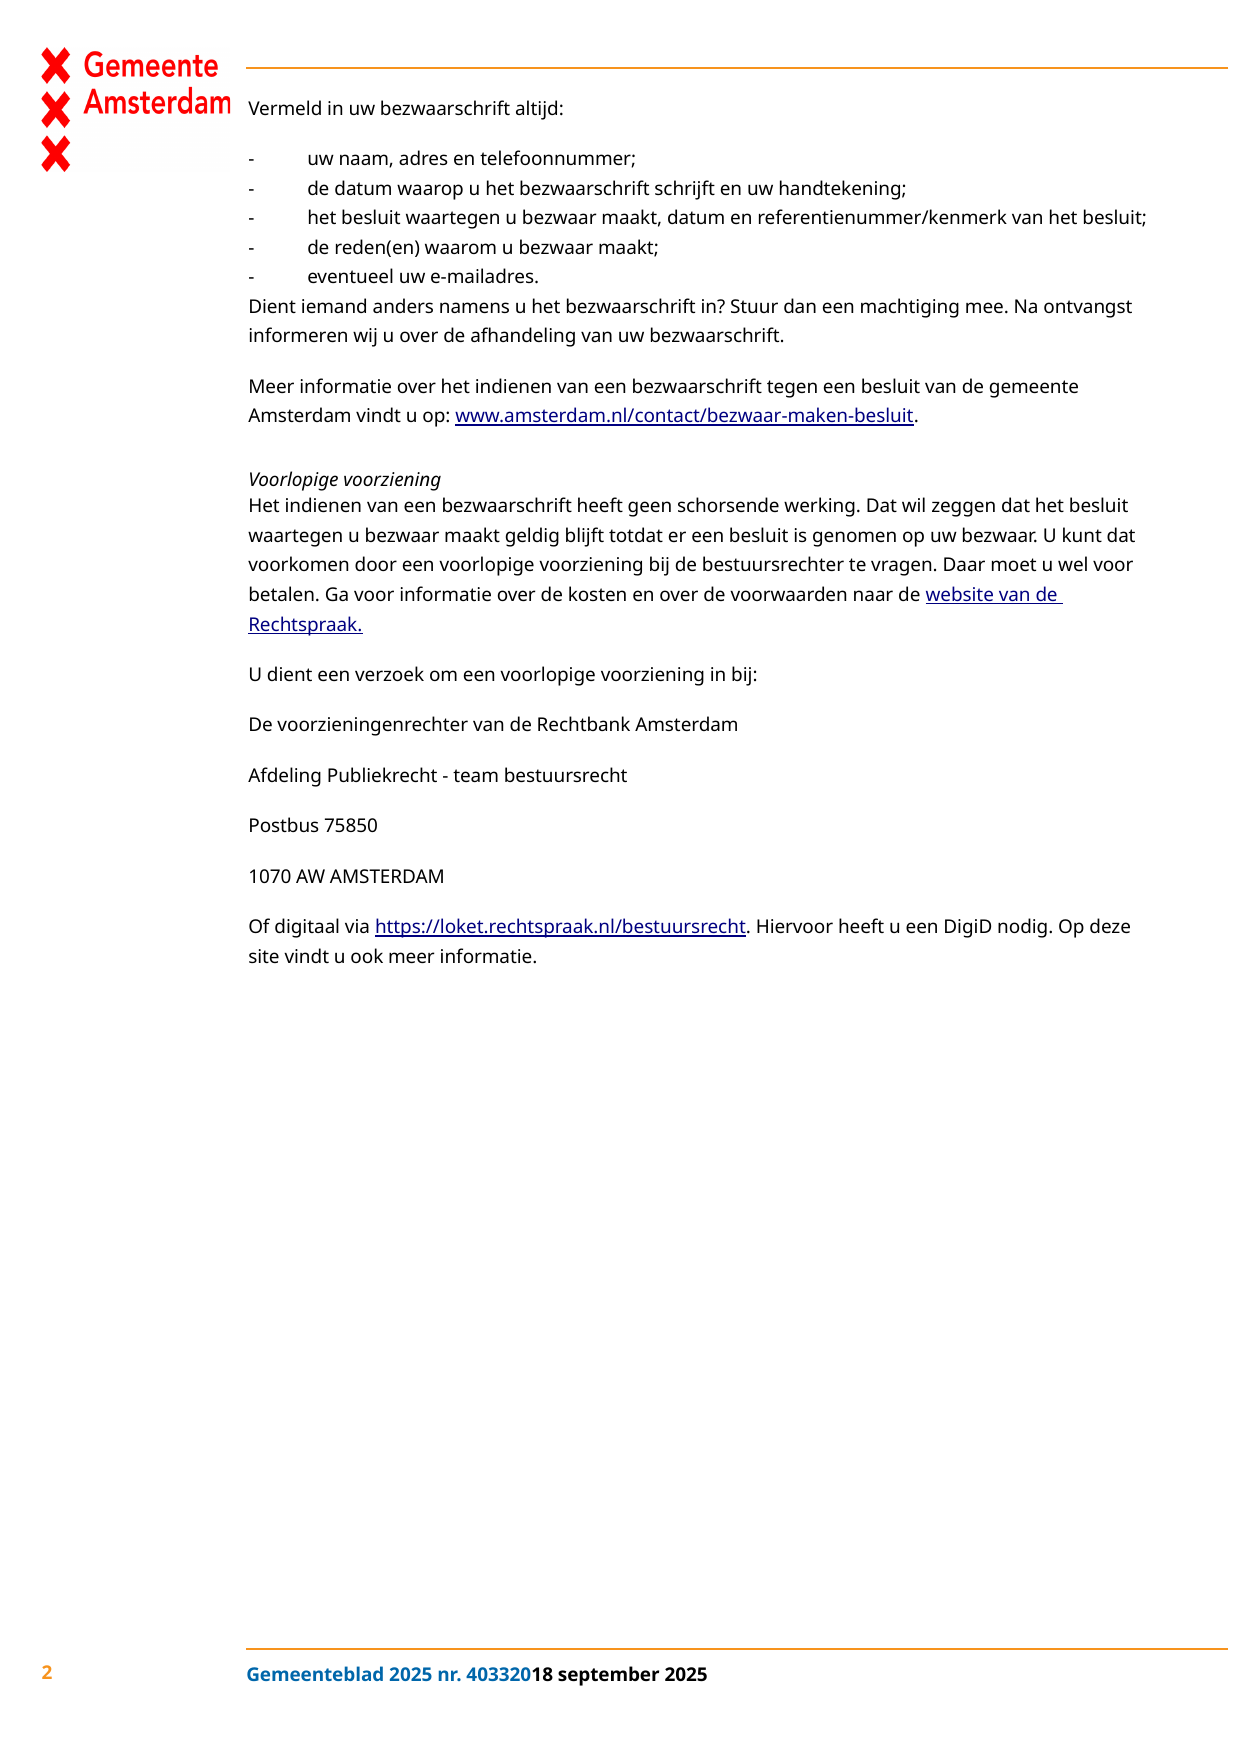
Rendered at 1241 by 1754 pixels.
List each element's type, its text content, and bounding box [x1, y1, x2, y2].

text Het indienen van een bezwaarschrift heeft geen schorsende werking. Dat wil zeggen dat het besluit waartegen u bezwaar maakt geldig blijft totdat er een besluit is genomen op uw bezwaar. U kunt dat voorkomen door een voorlopige voorziening bij de bestuursrechter te vragen. Daar moet u wel voor betalen. Ga voor informatie over de kosten en over de voorwaarden naar de website van de Rechtspraak. [248, 492, 1152, 636]
list eventueel uw e-mailadres. [248, 263, 1152, 289]
text Vermeld in uw bezwaarschrift altijd: [248, 95, 1152, 121]
list de datum waarop u het bezwaarschrift schrijft en uw handtekening; [248, 175, 1152, 201]
list de reden(en) waarom u bezwaar maakt; [248, 234, 1152, 260]
text U dient een verzoek om een voorlopige voorziening in bij: [248, 661, 1152, 687]
text Afdeling Publiekrecht - team bestuursrecht [248, 762, 1152, 788]
text Postbus 75850 [248, 812, 1152, 838]
list uw naam, adres en telefoonnummer; [248, 145, 1152, 171]
text Of digitaal via https://loket.rechtspraak.nl/bestuursrecht. Hiervoor heeft u een DigiD nodig. Op deze site vindt u ook meer informatie. [248, 913, 1152, 968]
picture [41, 47, 231, 172]
list het besluit waartegen u bezwaar maakt, datum en referentienummer/kenmerk van het besluit; [248, 204, 1152, 230]
text De voorzieningenrechter van de Rechtbank Amsterdam [248, 712, 1152, 737]
text Meer informatie over het indienen van een bezwaarschrift tegen een besluit van de gemeente Amsterdam vindt u op: www.amsterdam.nl/contact/bezwaar-maken-besluit. [248, 373, 1152, 428]
text Voorlopige voorziening [248, 467, 1152, 492]
text 1070 AW AMSTERDAM [248, 863, 1152, 888]
text Dient iemand anders namens u het bezwaarschrift in? Stuur dan een machtiging mee. Na ontvangst informeren wij u over de afhandeling van uw bezwaarschrift. [248, 293, 1152, 348]
